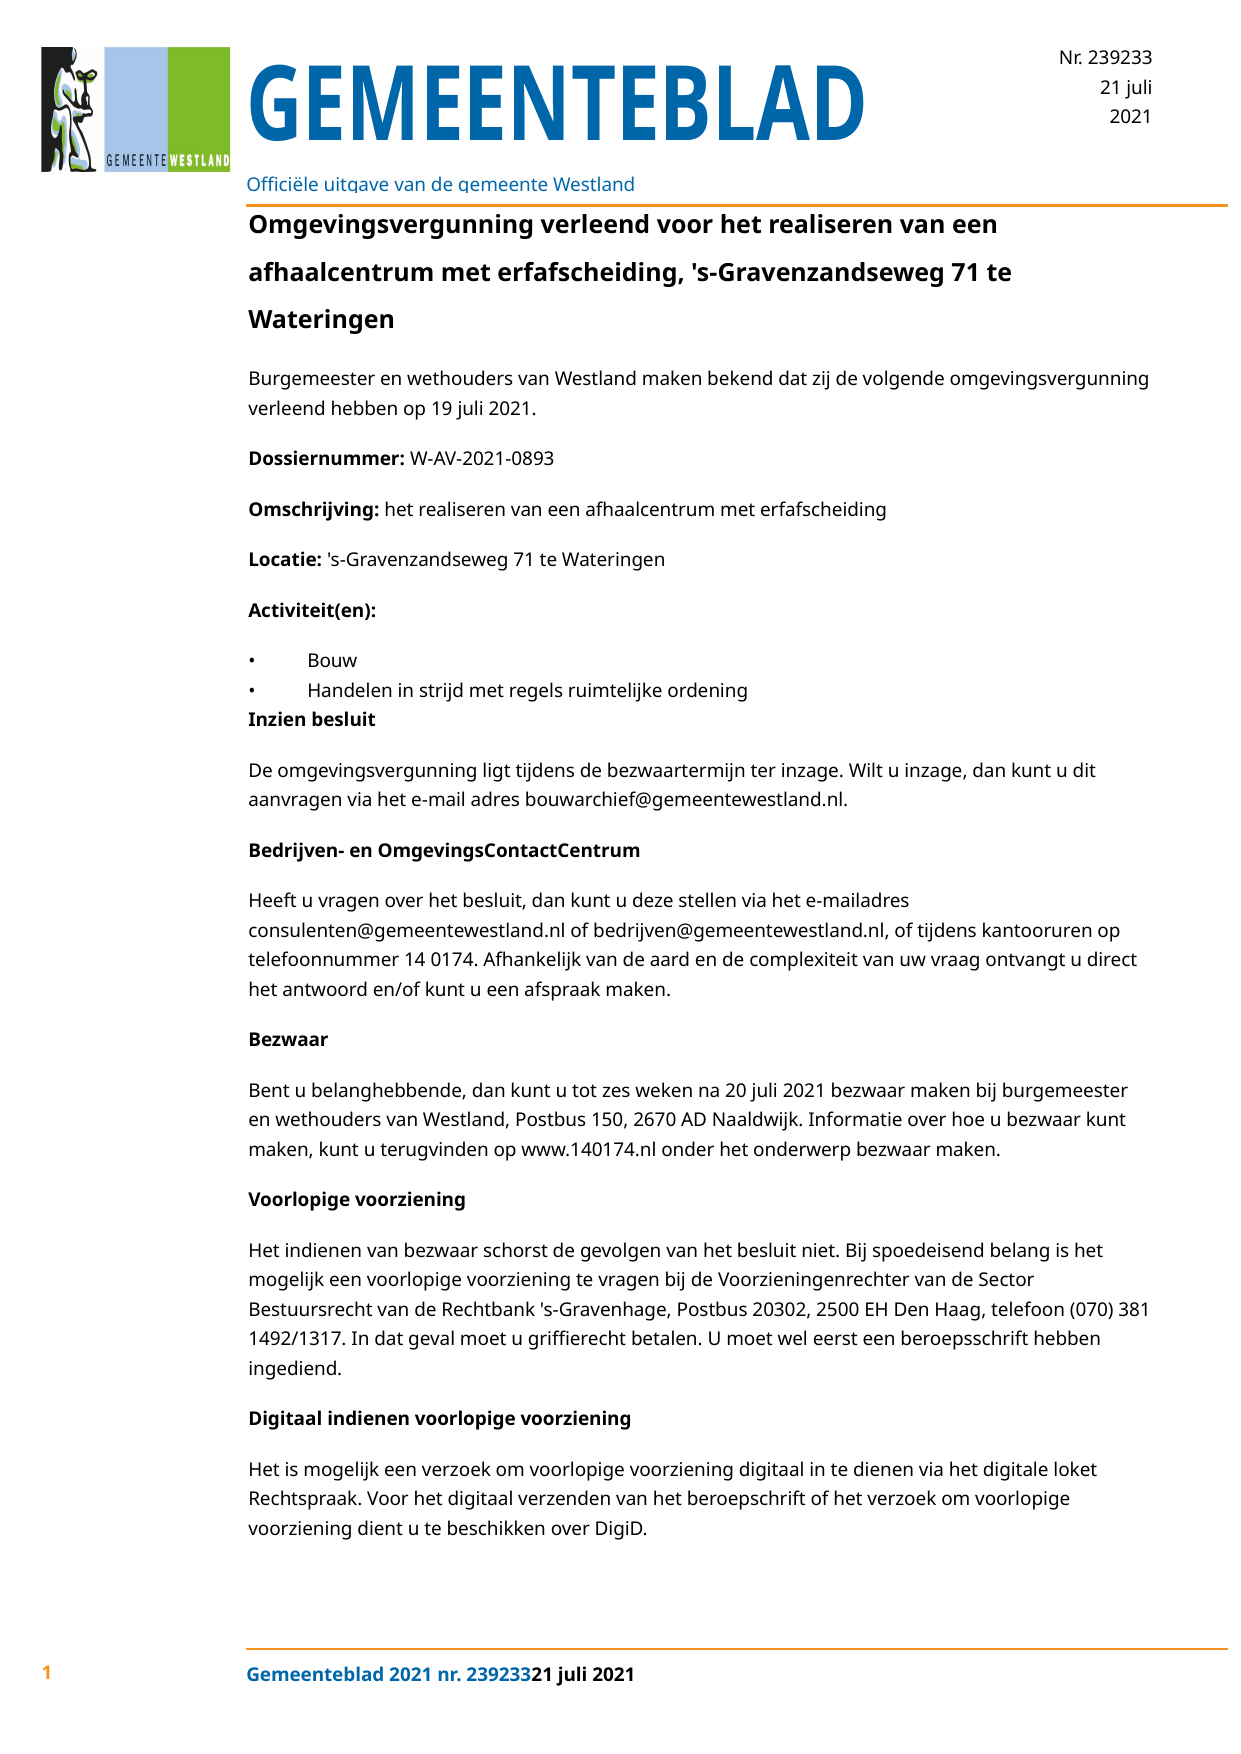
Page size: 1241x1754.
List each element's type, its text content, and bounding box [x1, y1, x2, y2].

text Voorlopige voorziening [248, 1186, 1152, 1212]
text Inzien besluit [248, 706, 1152, 732]
list Bouw [248, 647, 1152, 673]
text Bedrijven- en OmgevingsContactCentrum [248, 837, 1152, 862]
text Omgevingsvergunning verleend voor het realiseren van een afhaalcentrum met erfafscheiding, 's-Gravenzandseweg 71 te Wateringen [248, 207, 1152, 336]
list Handelen in strijd met regels ruimtelijke ordening [248, 677, 1152, 702]
text Dossiernummer: W-AV-2021-0893 [248, 446, 1152, 471]
text Het is mogelijk een verzoek om voorlopige voorziening digitaal in te dienen via het digitale loket Rechtspraak. Voor het digitaal verzenden van het beroepschrift of het verzoek om voorlopige voorziening dient u te beschikken over DigiD. [248, 1456, 1152, 1541]
text Het indienen van bezwaar schorst de gevolgen van het besluit niet. Bij spoedeisend belang is het mogelijk een voorlopige voorziening te vragen bij de Voorzieningenrechter van de Sector Bestuursrecht van de Rechtbank 's-Gravenhage, Postbus 20302, 2500 EH Den Haag, telefoon (070) 381 1492/1317. In dat geval moet u griffierecht betalen. U moet wel eerst een beroepsschrift hebben ingediend. [248, 1237, 1152, 1381]
picture [41, 47, 231, 172]
text Digitaal indienen voorlopige voorziening [248, 1406, 1152, 1431]
text Bezwaar [248, 1026, 1152, 1052]
text De omgevingsvergunning ligt tijdens de bezwaartermijn ter inzage. Wilt u inzage, dan kunt u dit aanvragen via het e-mail adres bouwarchief@gemeentewestland.nl. [248, 757, 1152, 812]
text Locatie: 's-Gravenzandseweg 71 te Wateringen [248, 546, 1152, 572]
text Activiteit(en): [248, 597, 1152, 622]
text Burgemeester en wethouders van Westland maken bekend dat zij de volgende omgevingsvergunning verleend hebben op 19 juli 2021. [248, 366, 1152, 421]
text Bent u belanghebbende, dan kunt u tot zes weken na 20 juli 2021 bezwaar maken bij burgemeester en wethouders van Westland, Postbus 150, 2670 AD Naaldwijk. Informatie over hoe u bezwaar kunt maken, kunt u terugvinden op www.140174.nl onder het onderwerp bezwaar maken. [248, 1077, 1152, 1162]
text Omschrijving: het realiseren van een afhaalcentrum met erfafscheiding [248, 496, 1152, 522]
text Heeft u vragen over het besluit, dan kunt u deze stellen via het e-mailadres consulenten@gemeentewestland.nl of bedrijven@gemeentewestland.nl, of tijdens kantooruren op telefoonnummer 14 0174. Afhankelijk van de aard en de complexiteit van uw vraag ontvangt u direct het antwoord en/of kunt u een afspraak maken. [248, 887, 1152, 1002]
